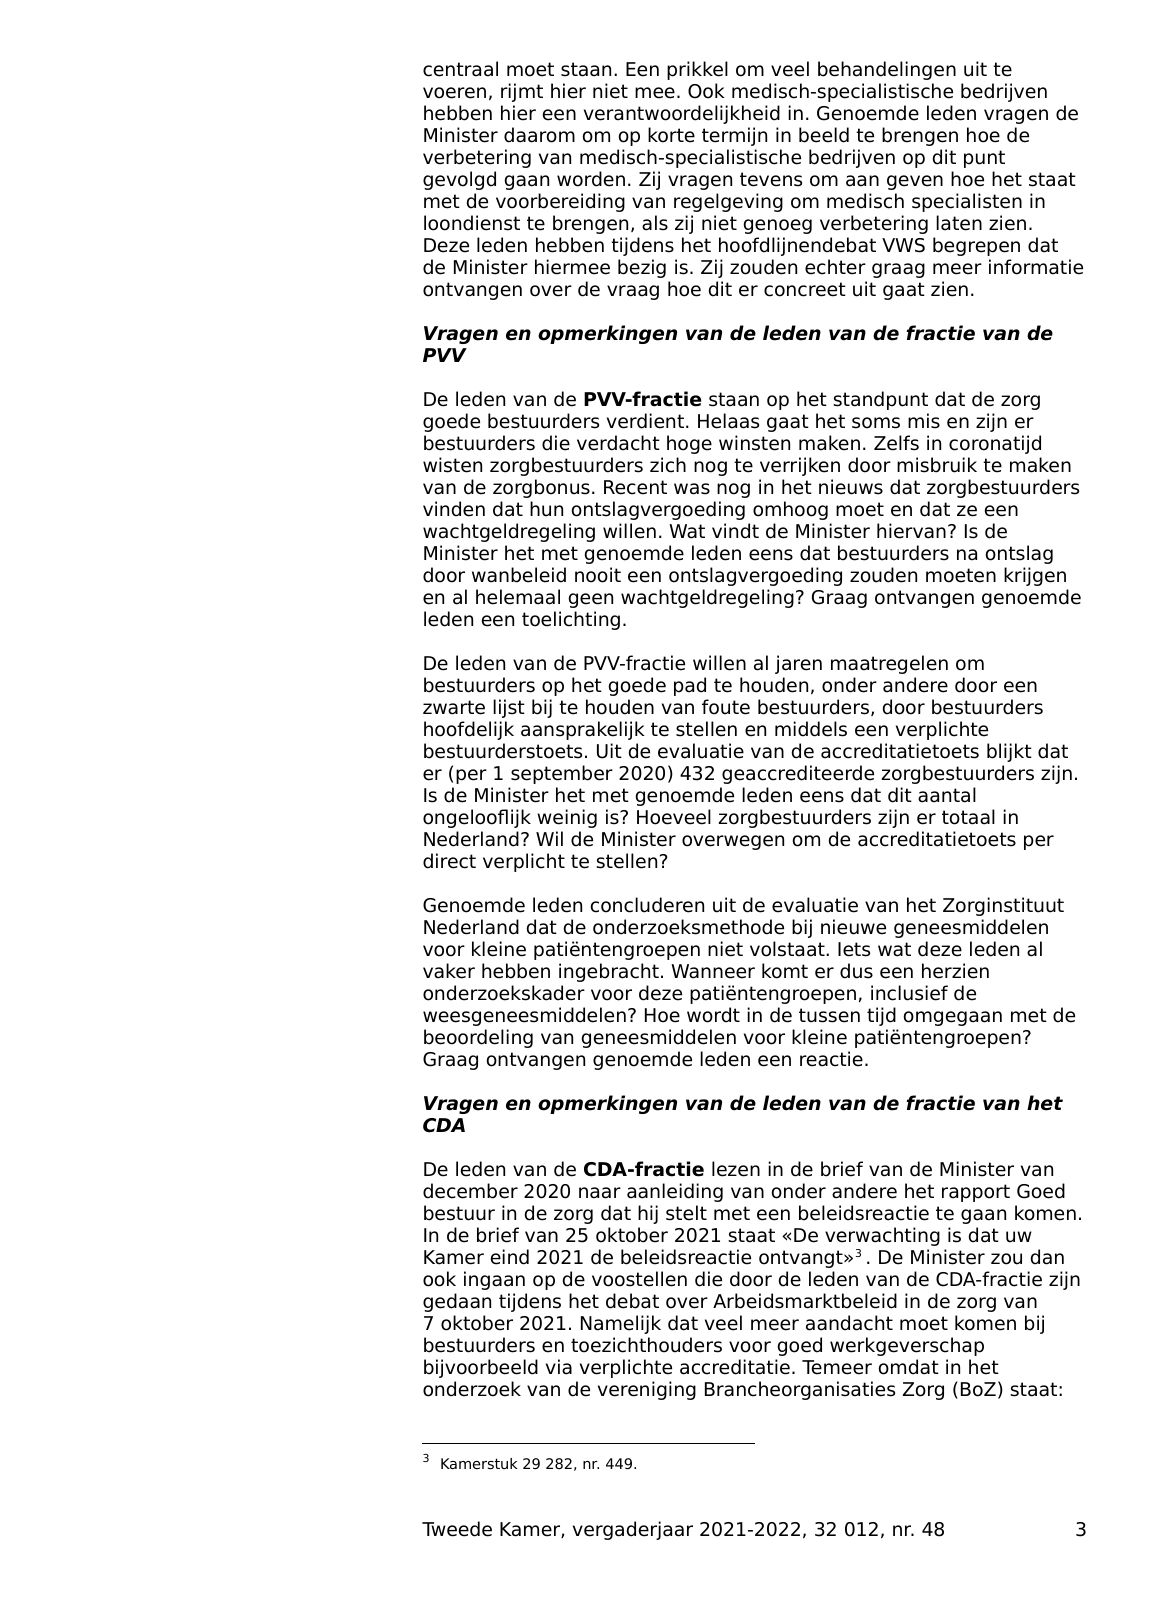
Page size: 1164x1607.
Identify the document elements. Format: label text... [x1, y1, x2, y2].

text De leden van de PVV-fractie willen al jaren maatregelen om bestuurders op het goede pad te houden, onder andere door een zwarte lijst bij te houden van foute bestuurders, door bestuurders hoofdelijk aansprakelijk te stellen en middels een verplichte bestuurderstoets. Uit de evaluatie van de accreditatietoets blijkt dat er (per 1 september 2020) 432 geaccrediteerde zorgbestuurders zijn. Is de Minister het met genoemde leden eens dat dit aantal ongelooflijk weinig is? Hoeveel zorgbestuurders zijn er totaal in Nederland? Wil de Minister overwegen om de accreditatietoets per direct verplicht te stellen? [422, 653, 1087, 873]
text De leden van de CDA-fractie lezen in de brief van de Minister van december 2020 naar aanleiding van onder andere het rapport Goed bestuur in de zorg dat hij stelt met een beleidsreactie te gaan komen. In de brief van 25 oktober 2021 staat «De verwachting is dat uw Kamer eind 2021 de beleidsreactie ontvangt». De Minister zou dan ook ingaan op de voostellen die door de leden van de CDA-fractie zijn gedaan tijdens het debat over Arbeidsmarktbeleid in de zorg van 7 oktober 2021. Namelijk dat veel meer aandacht moet komen bij bestuurders en toezichthouders voor goed werkgeverschap bijvoorbeeld via verplichte accreditatie. Temeer omdat in het onderzoek van de vereniging Brancheorganisaties Zorg (BoZ) staat: [422, 1159, 1087, 1401]
text De leden van de PVV-fractie staan op het standpunt dat de zorg goede bestuurders verdient. Helaas gaat het soms mis en zijn er bestuurders die verdacht hoge winsten maken. Zelfs in coronatijd wisten zorgbestuurders zich nog te verrijken door misbruik te maken van de zorgbonus. Recent was nog in het nieuws dat zorgbestuurders vinden dat hun ontslagvergoeding omhoog moet en dat ze een wachtgeldregeling willen. Wat vindt de Minister hiervan? Is de Minister het met genoemde leden eens dat bestuurders na ontslag door wanbeleid nooit een ontslagvergoeding zouden moeten krijgen en al helemaal geen wachtgeldregeling? Graag ontvangen genoemde leden een toelichting. [422, 389, 1087, 631]
text centraal moet staan. Een prikkel om veel behandelingen uit te voeren, rijmt hier niet mee. Ook medisch-specialistische bedrijven hebben hier een verantwoordelijkheid in. Genoemde leden vragen de Minister daarom om op korte termijn in beeld te brengen hoe de verbetering van medisch-specialistische bedrijven op dit punt gevolgd gaan worden. Zij vragen tevens om aan geven hoe het staat met de voorbereiding van regelgeving om medisch specialisten in loondienst te brengen, als zij niet genoeg verbetering laten zien. Deze leden hebben tijdens het hoofdlijnendebat VWS begrepen dat de Minister hiermee bezig is. Zij zouden echter graag meer informatie ontvangen over de vraag hoe dit er concreet uit gaat zien. [422, 59, 1087, 301]
text Kamerstuk 29 282, nr. 449. [422, 1452, 1087, 1474]
subtitle Vragen en opmerkingen van de leden van de fractie van de PVV [422, 323, 1087, 367]
text Genoemde leden concluderen uit de evaluatie van het Zorginstituut Nederland dat de onderzoeksmethode bij nieuwe geneesmiddelen voor kleine patiëntengroepen niet volstaat. Iets wat deze leden al vaker hebben ingebracht. Wanneer komt er dus een herzien onderzoekskader voor deze patiëntengroepen, inclusief de weesgeneesmiddelen? Hoe wordt in de tussen tijd omgegaan met de beoordeling van geneesmiddelen voor kleine patiëntengroepen? Graag ontvangen genoemde leden een reactie. [422, 895, 1087, 1071]
subtitle Vragen en opmerkingen van de leden van de fractie van het CDA [422, 1093, 1087, 1137]
